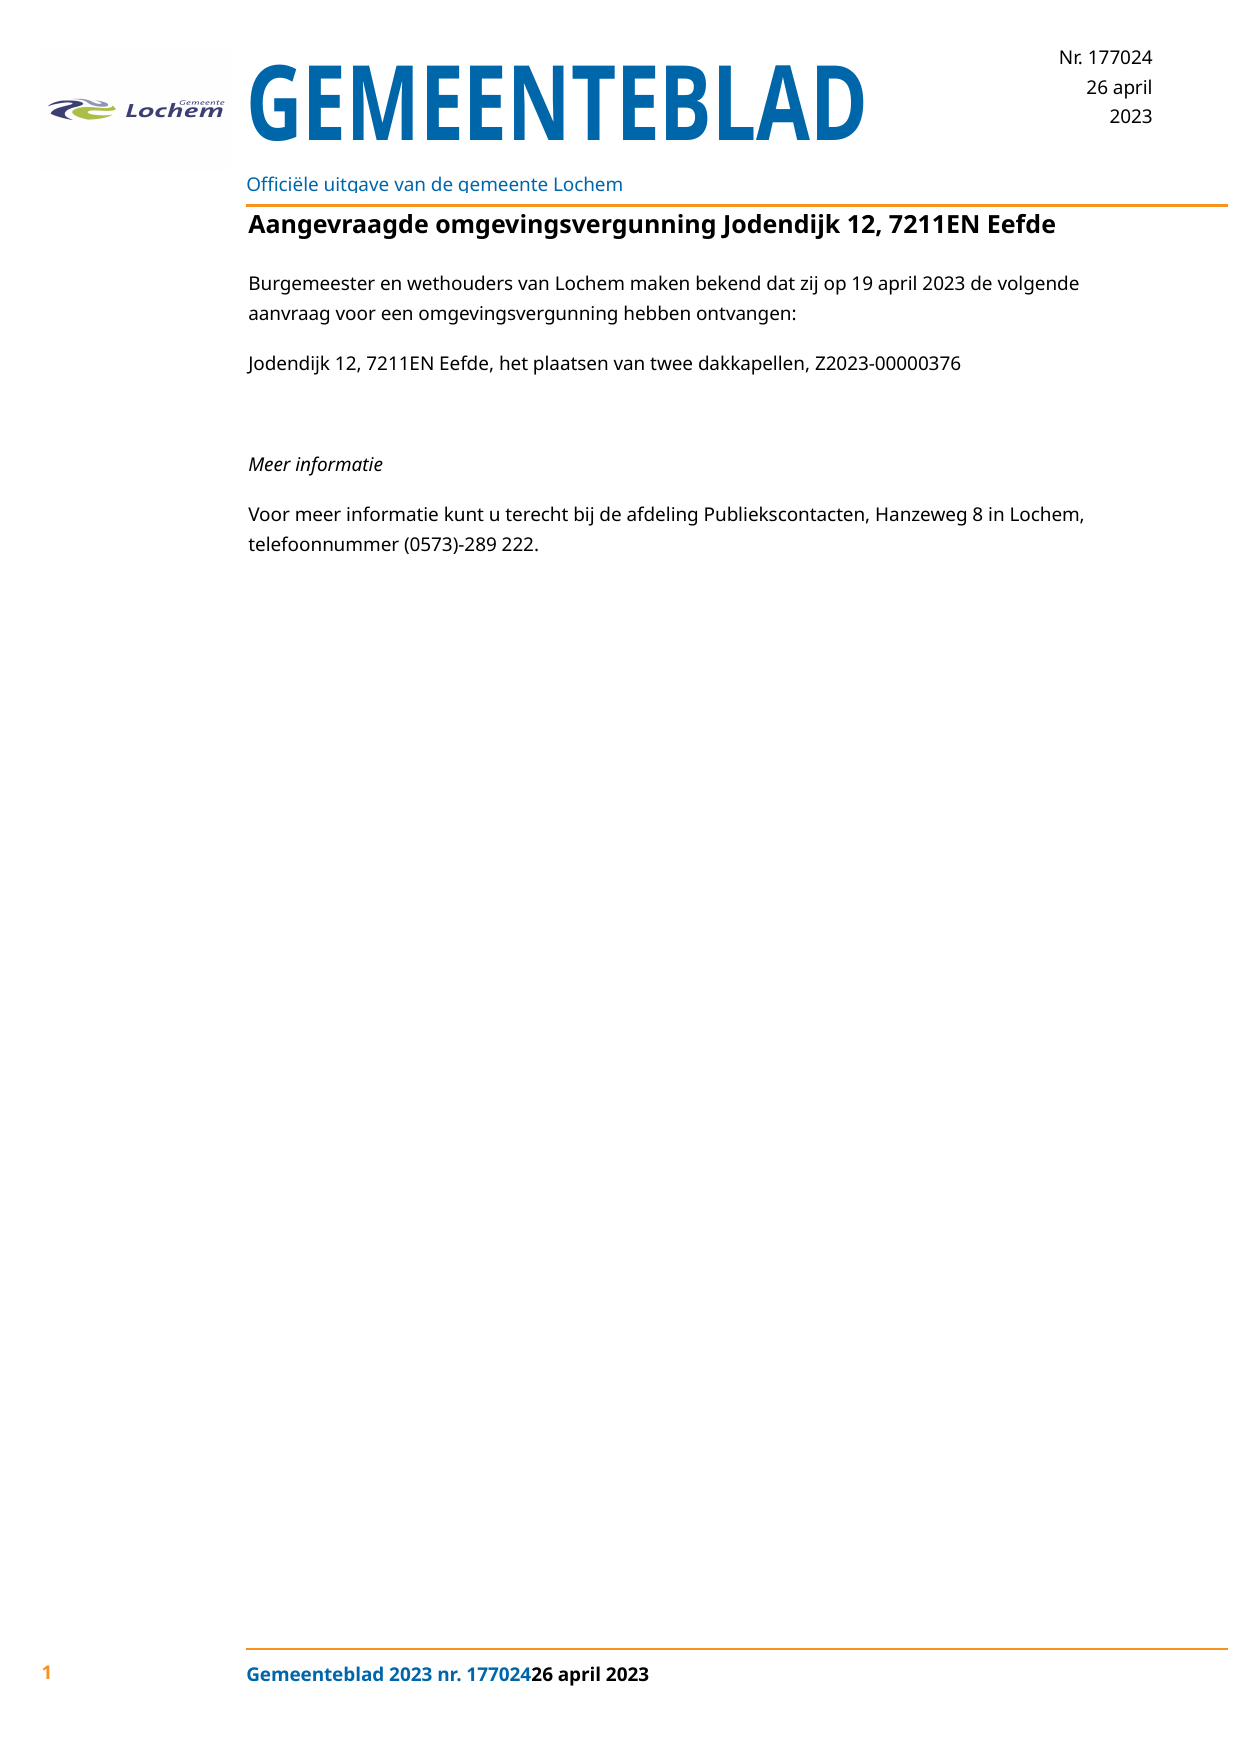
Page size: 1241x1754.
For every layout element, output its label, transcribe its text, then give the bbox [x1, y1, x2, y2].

text Jodendijk 12, 7211EN Eefde, het plaatsen van twee dakkapellen, Z2023-00000376 [248, 350, 1152, 376]
picture [41, 47, 231, 172]
text Aangevraagde omgevingsvergunning Jodendijk 12, 7211EN Eefde [248, 207, 1152, 241]
text Voor meer informatie kunt u terecht bij de afdeling Publiekscontacten, Hanzeweg 8 in Lochem, telefoonnummer (0573)-289 222. [248, 502, 1152, 557]
text Meer informatie [248, 451, 1152, 477]
text Burgemeester en wethouders van Lochem maken bekend dat zij op 19 april 2023 de volgende aanvraag voor een omgevingsvergunning hebben ontvangen: [248, 270, 1152, 326]
